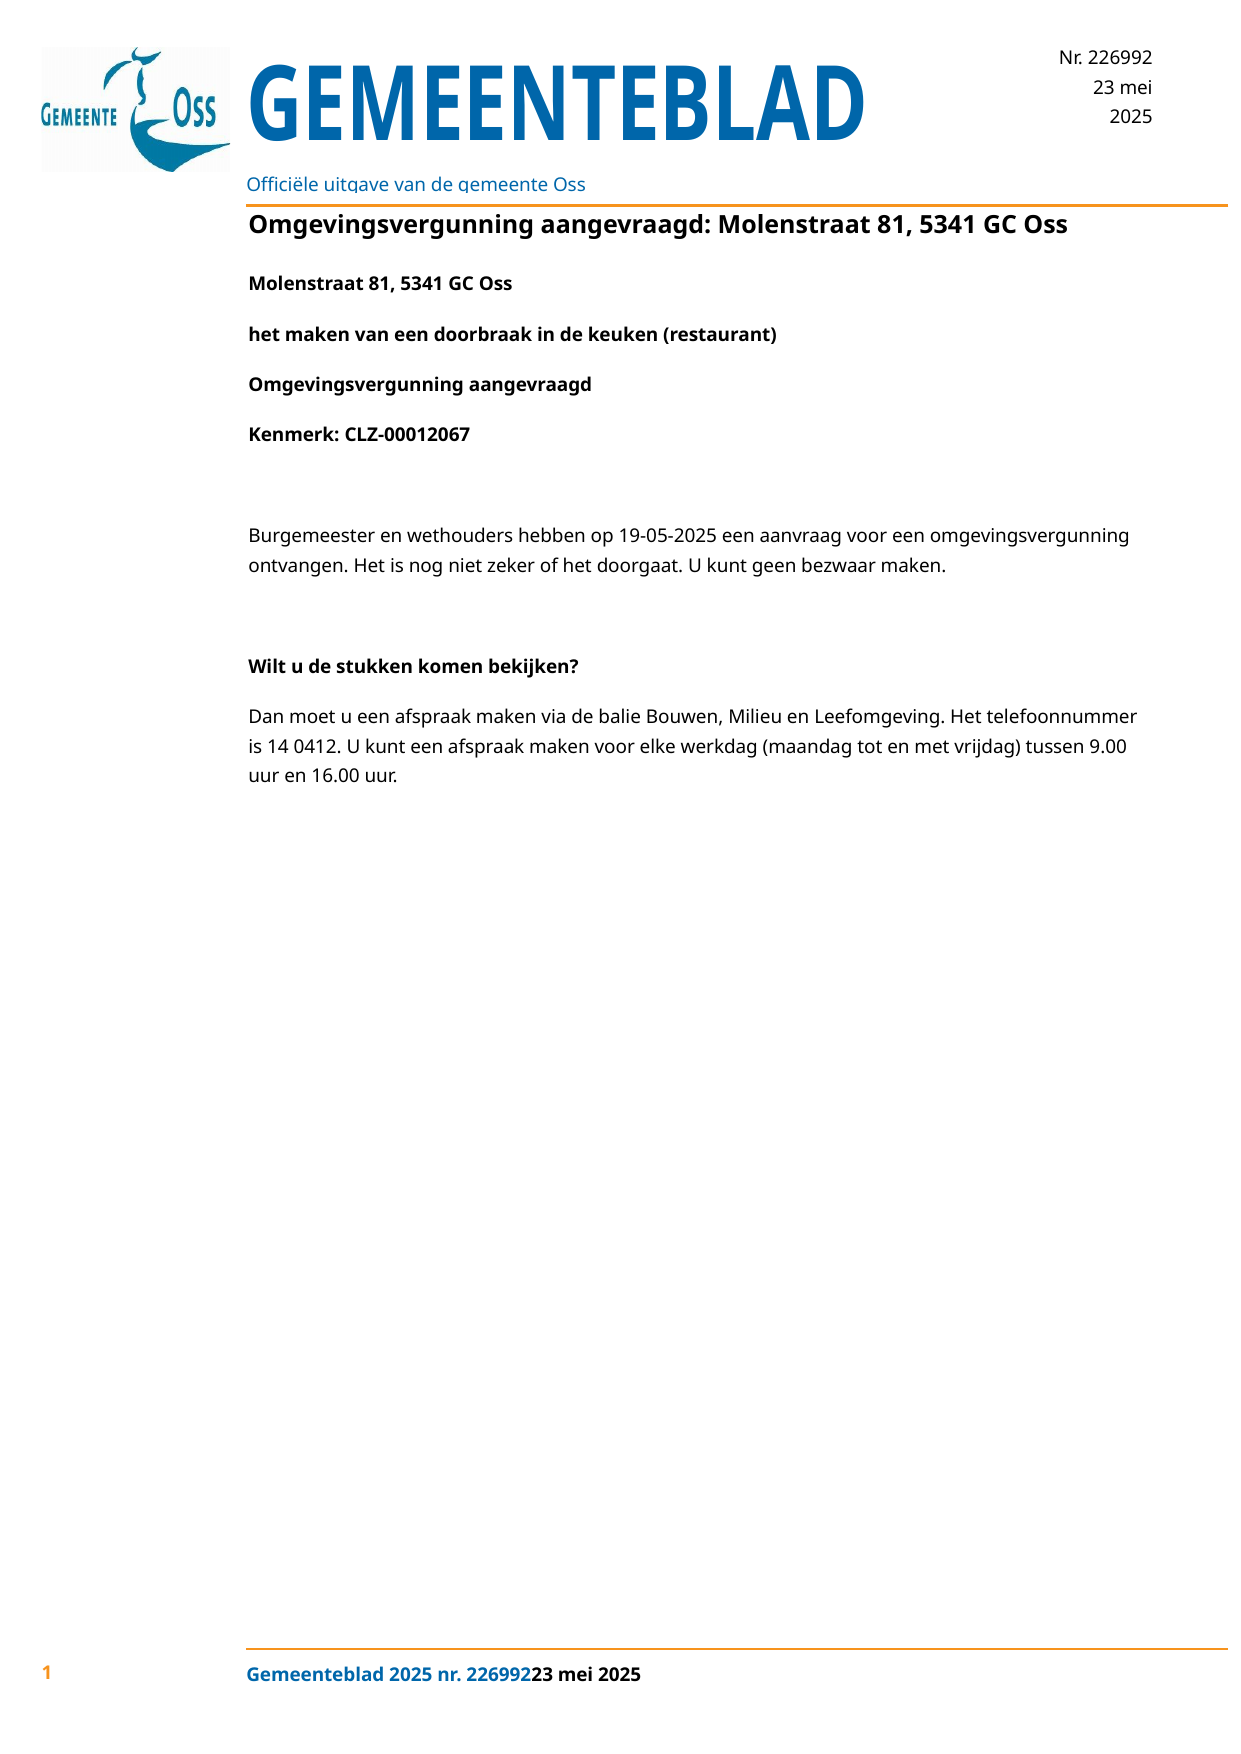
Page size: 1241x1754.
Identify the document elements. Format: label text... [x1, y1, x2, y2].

text Kenmerk: CLZ-00012067 [248, 422, 1152, 447]
text Wilt u de stukken komen bekijken? [248, 653, 1152, 678]
text het maken van een doorbraak in de keuken (restaurant) [248, 321, 1152, 346]
text Omgevingsvergunning aangevraagd [248, 371, 1152, 397]
text Molenstraat 81, 5341 GC Oss [248, 270, 1152, 296]
picture [41, 47, 231, 172]
text Dan moet u een afspraak maken via de balie Bouwen, Milieu en Leefomgeving. Het telefoonnummer is 14 0412. U kunt een afspraak maken voor elke werkdag (maandag tot en met vrijdag) tussen 9.00 uur en 16.00 uur. [248, 703, 1152, 788]
text Omgevingsvergunning aangevraagd: Molenstraat 81, 5341 GC Oss [248, 207, 1152, 241]
text Burgemeester en wethouders hebben op 19-05-2025 een aanvraag voor een omgevingsvergunning ontvangen. Het is nog niet zeker of het doorgaat. U kunt geen bezwaar maken. [248, 522, 1152, 578]
